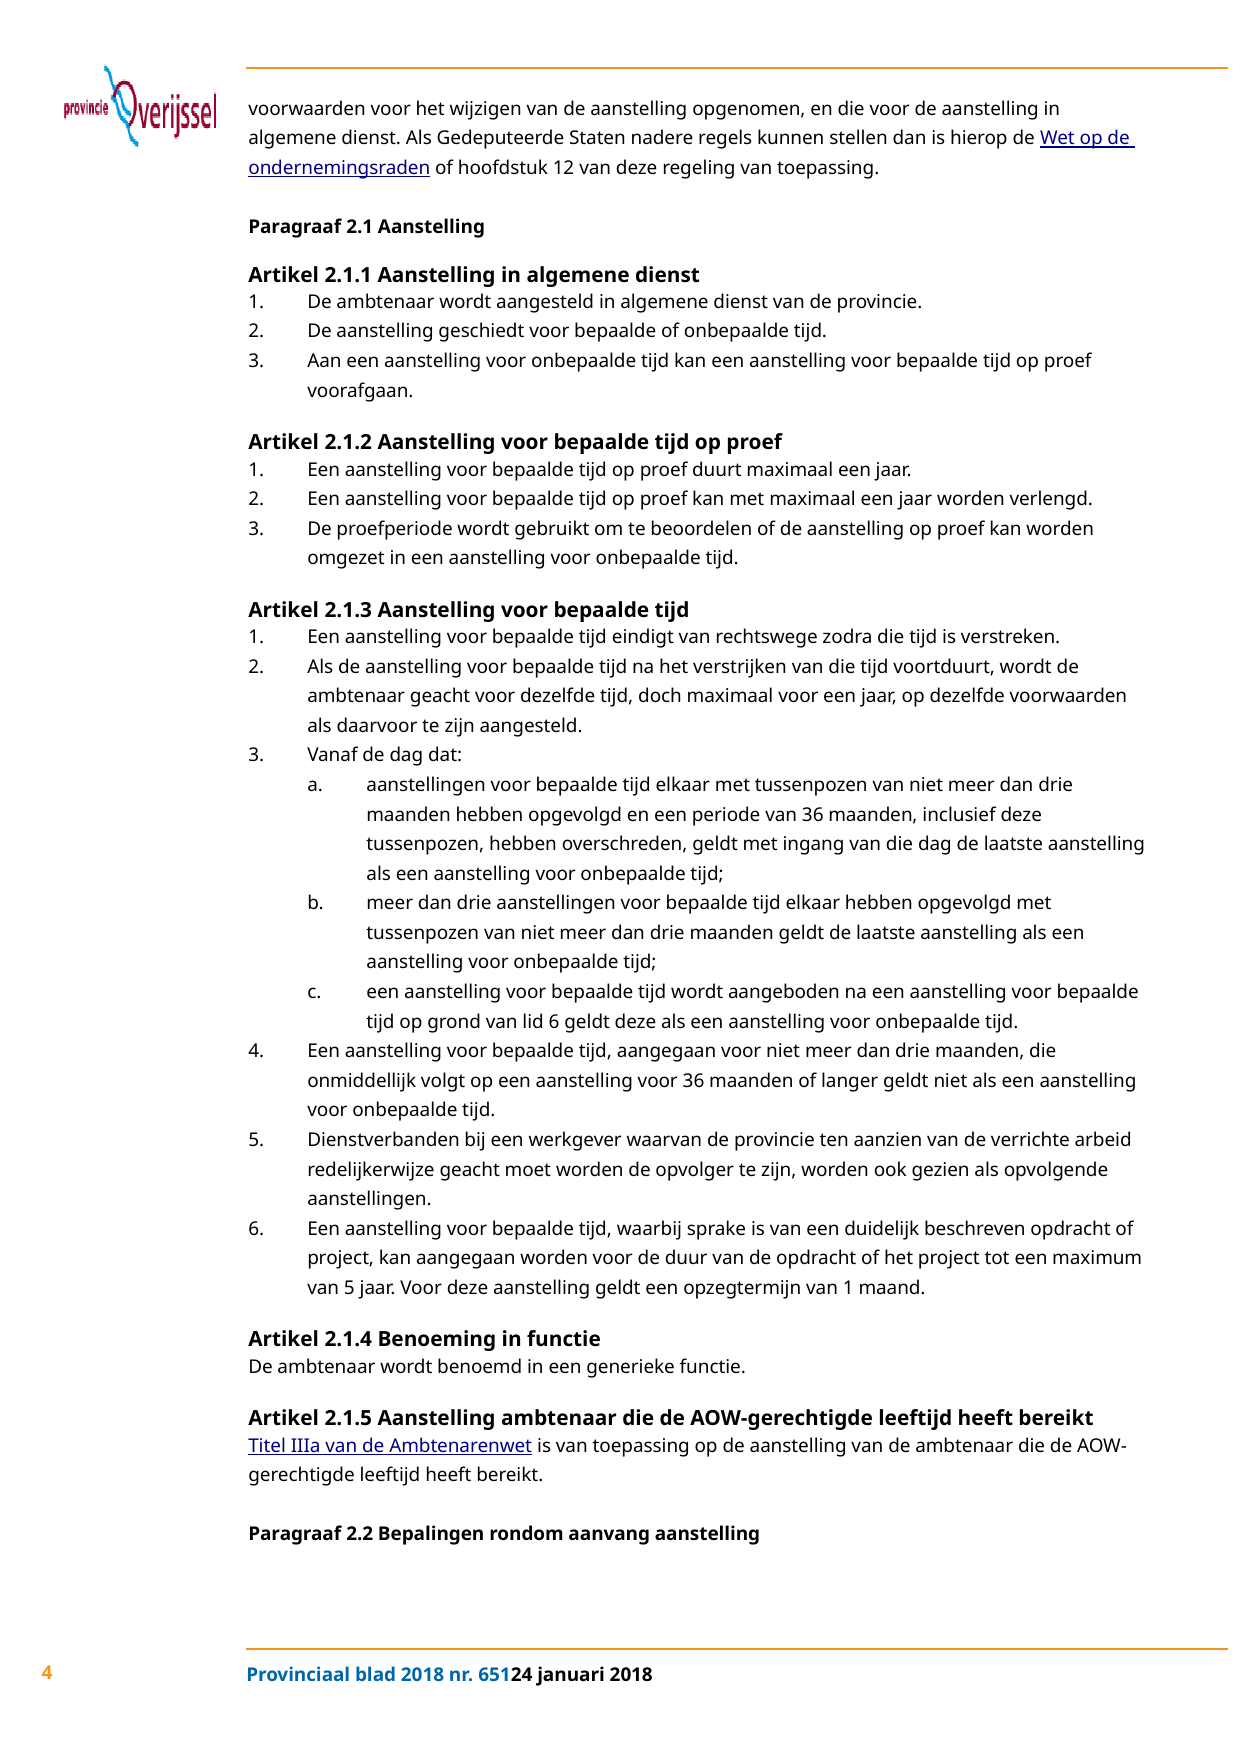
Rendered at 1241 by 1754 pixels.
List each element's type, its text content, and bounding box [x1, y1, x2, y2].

list meer dan drie aanstellingen voor bepaalde tijd elkaar hebben opgevolgd met tussenpozen van niet meer dan drie maanden geldt de laatste aanstelling als een aanstelling voor onbepaalde tijd; [307, 889, 1152, 974]
text Artikel 2.1.2 Aanstelling voor bepaalde tijd op proef [248, 427, 1152, 456]
list een aanstelling voor bepaalde tijd wordt aangeboden na een aanstelling voor bepaalde tijd op grond van lid 6 geldt deze als een aanstelling voor onbepaalde tijd. [307, 978, 1152, 1034]
text De ambtenaar wordt benoemd in een generieke functie. [248, 1353, 1152, 1379]
list Als de aanstelling voor bepaalde tijd na het verstrijken van die tijd voortduurt, wordt de ambtenaar geacht voor dezelfde tijd, doch maximaal voor een jaar, op dezelfde voorwaarden als daarvoor te zijn aangesteld. [248, 653, 1152, 738]
list De aanstelling geschiedt voor bepaalde of onbepaalde tijd. [248, 318, 1152, 343]
list Een aanstelling voor bepaalde tijd eindigt van rechtswege zodra die tijd is verstreken. [248, 623, 1152, 649]
text Titel IIIa van de Ambtenarenwet is van toepassing op de aanstelling van de ambtenaar die de AOW-gerechtigde leeftijd heeft bereikt. [248, 1432, 1152, 1487]
list Een aanstelling voor bepaalde tijd, waarbij sprake is van een duidelijk beschreven opdracht of project, kan aangegaan worden voor de duur van de opdracht of het project tot een maximum van 5 jaar. Voor deze aanstelling geldt een opzegtermijn van 1 maand. [248, 1215, 1152, 1300]
list Aan een aanstelling voor onbepaalde tijd kan een aanstelling voor bepaalde tijd op proef voorafgaan. [248, 347, 1152, 403]
list Een aanstelling voor bepaalde tijd op proef kan met maximaal een jaar worden verlengd. [248, 485, 1152, 511]
text Artikel 2.1.4 Benoeming in functie [248, 1324, 1152, 1353]
text Artikel 2.1.1 Aanstelling in algemene dienst [248, 260, 1152, 288]
text voorwaarden voor het wijzigen van de aanstelling opgenomen, en die voor de aanstelling in algemene dienst. Als Gedeputeerde Staten nadere regels kunnen stellen dan is hierop de Wet op de ondernemingsraden of hoofdstuk 12 van deze regeling van toepassing. [248, 95, 1152, 180]
list De ambtenaar wordt aangesteld in algemene dienst van de provincie. [248, 288, 1152, 314]
text Artikel 2.1.3 Aanstelling voor bepaalde tijd [248, 595, 1152, 623]
list Een aanstelling voor bepaalde tijd op proef duurt maximaal een jaar. [248, 456, 1152, 481]
list Vanaf de dag dat: [248, 742, 1152, 767]
picture [41, 47, 231, 172]
list Een aanstelling voor bepaalde tijd, aangegaan voor niet meer dan drie maanden, die onmiddellijk volgt op een aanstelling voor 36 maanden of langer geldt niet als een aanstelling voor onbepaalde tijd. [248, 1037, 1152, 1122]
text Paragraaf 2.1 Aanstelling [248, 213, 1152, 239]
list De proefperiode wordt gebruikt om te beoordelen of de aanstelling op proef kan worden omgezet in een aanstelling voor onbepaalde tijd. [248, 515, 1152, 570]
list aanstellingen voor bepaalde tijd elkaar met tussenpozen van niet meer dan drie maanden hebben opgevolgd en een periode van 36 maanden, inclusief deze tussenpozen, hebben overschreden, geldt met ingang van die dag de laatste aanstelling als een aanstelling voor onbepaalde tijd; [307, 771, 1152, 886]
list Dienstverbanden bij een werkgever waarvan de provincie ten aanzien van de verrichte arbeid redelijkerwijze geacht moet worden de opvolger te zijn, worden ook gezien als opvolgende aanstellingen. [248, 1126, 1152, 1211]
text Paragraaf 2.2 Bepalingen rondom aanvang aanstelling [248, 1521, 1152, 1546]
text Artikel 2.1.5 Aanstelling ambtenaar die de AOW-gerechtigde leeftijd heeft bereikt [248, 1403, 1152, 1432]
